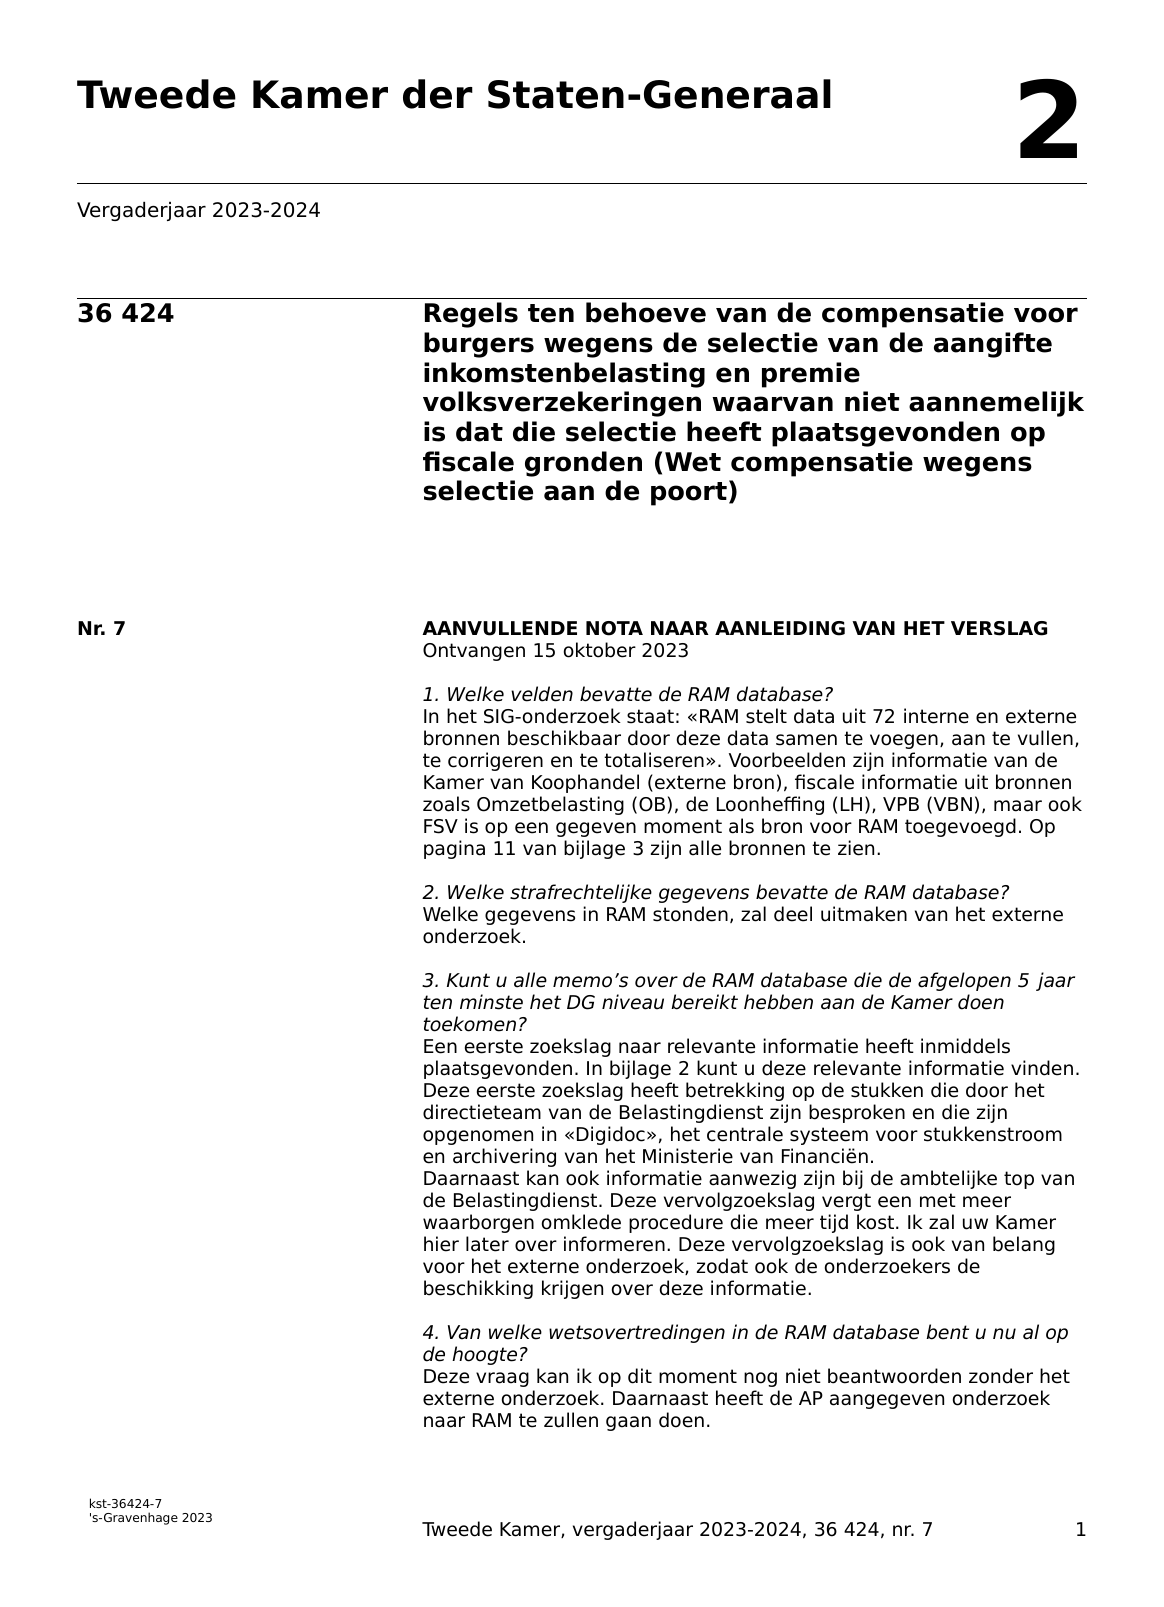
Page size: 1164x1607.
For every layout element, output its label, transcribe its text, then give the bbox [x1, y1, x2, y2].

table_header Tweede Kamer der Staten-Generaal [77, 59, 886, 183]
text 4. Van welke wetsovertredingen in de RAM database bent u nu al op de hoogte? [422, 1322, 1087, 1366]
subtitle Nr. 7 AANVULLENDE NOTA NAAR AANLEIDING VAN HET VERSLAG [77, 618, 1087, 640]
text kst-36424-7 [88, 1497, 323, 1511]
text Een eerste zoekslag naar relevante informatie heeft inmiddels plaatsgevonden. In bijlage 2 kunt u deze relevante informatie vinden. Deze eerste zoekslag heeft betrekking op de stukken die door het directieteam van de Belastingdienst zijn besproken en die zijn opgenomen in «Digidoc», het centrale systeem voor stukkenstroom en archivering van het Ministerie van Financiën. [422, 1036, 1087, 1168]
text 3. Kunt u alle memo’s over de RAM database die de afgelopen 5 jaar ten minste het DG niveau bereikt hebben aan de Kamer doen toekomen? [422, 970, 1087, 1036]
text 1. Welke velden bevatte de RAM database? [422, 684, 1087, 706]
subtitle 36 424 Regels ten behoeve van de compensatie voor burgers wegens de selectie van de aangifte inkomstenbelasting en premie volksverzekeringen waarvan niet aannemelijk is dat die selectie heeft plaatsgevonden op fiscale gronden (Wet compensatie wegens selectie aan de poort) [77, 299, 1087, 507]
text 's-Gravenhage 2023 [88, 1511, 323, 1525]
table_cell Vergaderjaar 2023-2024 [77, 184, 1087, 298]
text Deze vraag kan ik op dit moment nog niet beantwoorden zonder het externe onderzoek. Daarnaast heeft de AP aangegeven onderzoek naar RAM te zullen gaan doen. [422, 1366, 1087, 1432]
table_header 2 [886, 59, 1087, 183]
text Daarnaast kan ook informatie aanwezig zijn bij de ambtelijke top van de Belastingdienst. Deze vervolgzoekslag vergt een met meer waarborgen omklede procedure die meer tijd kost. Ik zal uw Kamer hier later over informeren. Deze vervolgzoekslag is ook van belang voor het externe onderzoek, zodat ook de onderzoekers de beschikking krijgen over deze informatie. [422, 1168, 1087, 1300]
text Welke gegevens in RAM stonden, zal deel uitmaken van het externe onderzoek. [422, 904, 1087, 948]
text 2. Welke strafrechtelijke gegevens bevatte de RAM database? [422, 882, 1087, 904]
text In het SIG-onderzoek staat: «RAM stelt data uit 72 interne en externe bronnen beschikbaar door deze data samen te voegen, aan te vullen, te corrigeren en te totaliseren». Voorbeelden zijn informatie van de Kamer van Koophandel (externe bron), fiscale informatie uit bronnen zoals Omzetbelasting (OB), de Loonheffing (LH), VPB (VBN), maar ook FSV is op een gegeven moment als bron voor RAM toegevoegd. Op pagina 11 van bijlage 3 zijn alle bronnen te zien. [422, 706, 1087, 860]
text Ontvangen 15 oktober 2023 [422, 640, 1087, 662]
